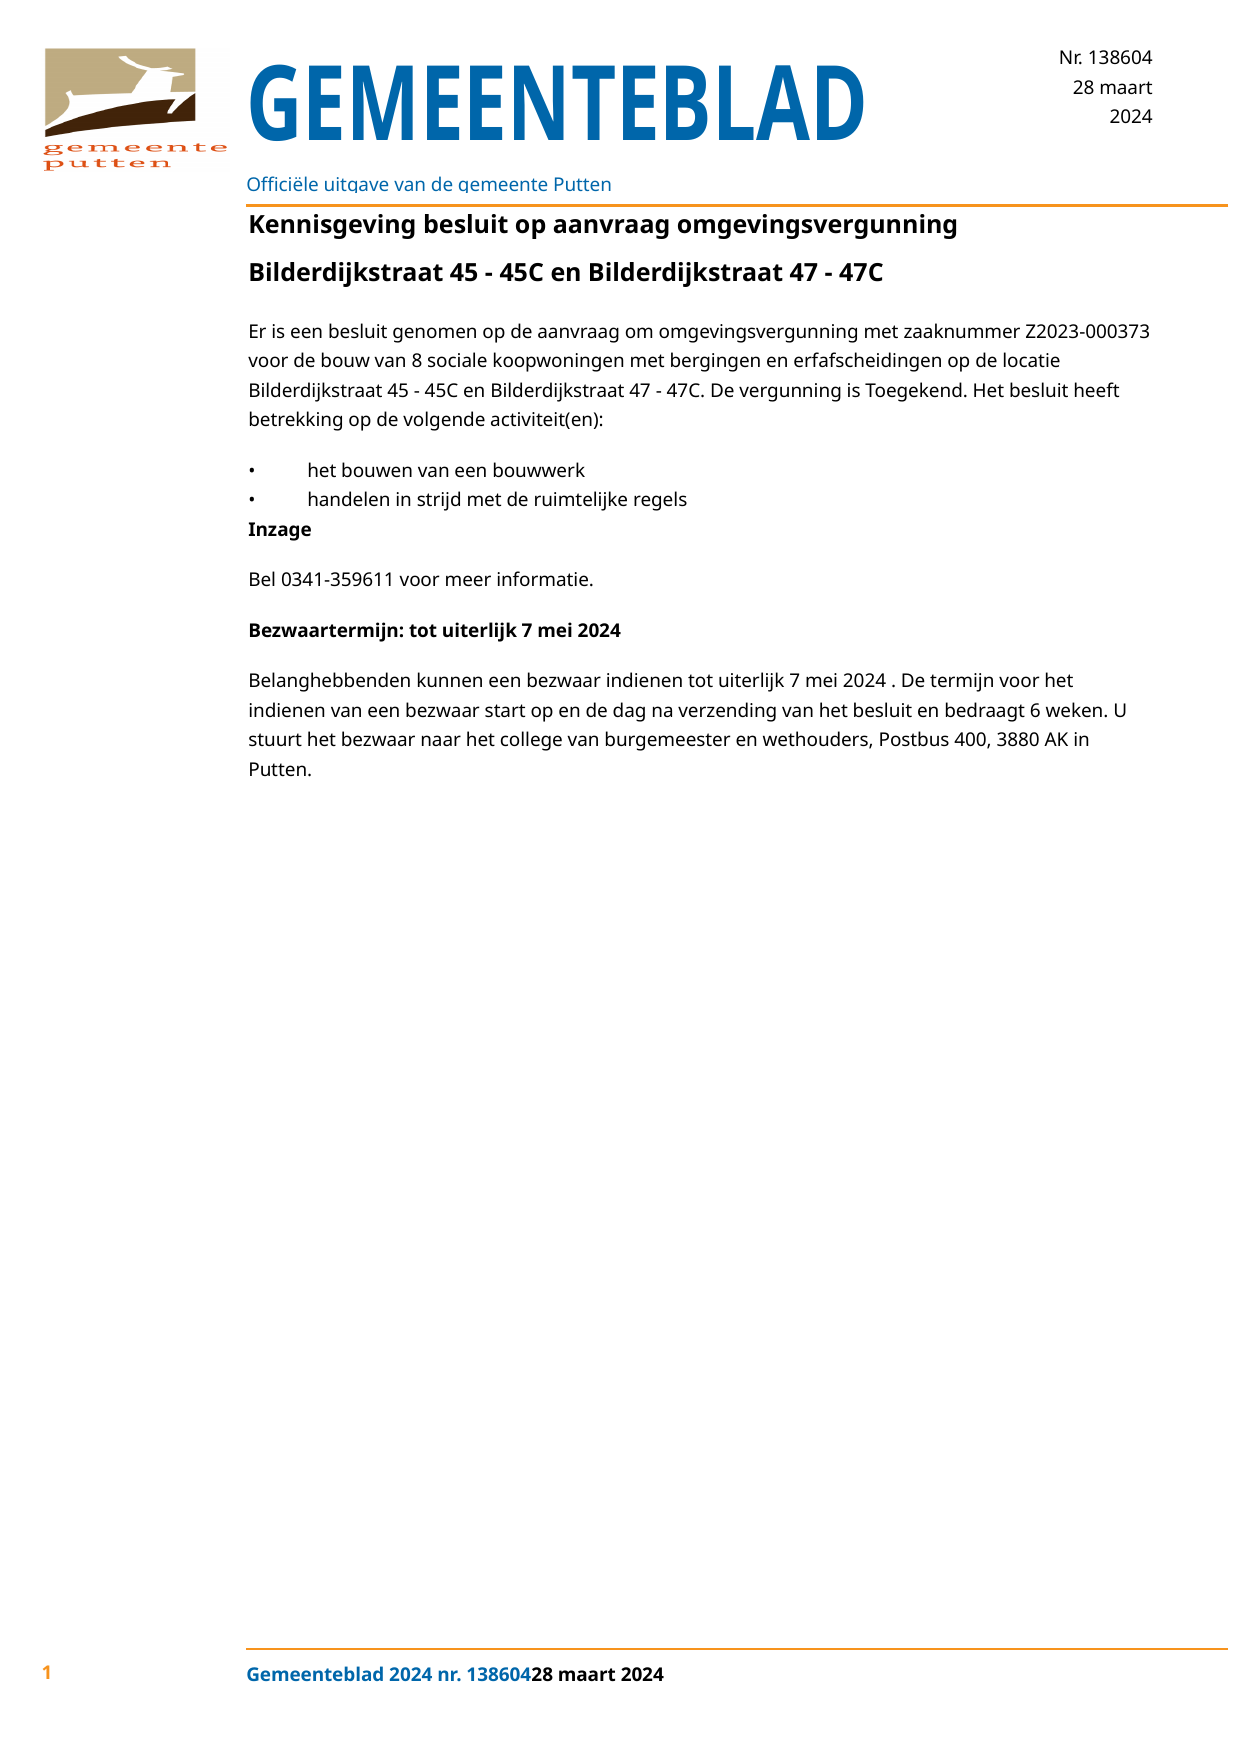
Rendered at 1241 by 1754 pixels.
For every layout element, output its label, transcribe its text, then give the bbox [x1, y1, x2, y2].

text Belanghebbenden kunnen een bezwaar indienen tot uiterlijk 7 mei 2024 . De termijn voor het indienen van een bezwaar start op en de dag na verzending van het besluit en bedraagt 6 weken. U stuurt het bezwaar naar het college van burgemeester en wethouders, Postbus 400, 3880 AK in Putten. [248, 667, 1152, 782]
text Er is een besluit genomen op de aanvraag om omgevingsvergunning met zaaknummer Z2023-000373 voor de bouw van 8 sociale koopwoningen met bergingen en erfafscheidingen op de locatie Bilderdijkstraat 45 - 45C en Bilderdijkstraat 47 - 47C. De vergunning is Toegekend. Het besluit heeft betrekking op de volgende activiteit(en): [248, 318, 1152, 432]
text Bel 0341-359611 voor meer informatie. [248, 567, 1152, 592]
text Inzage [248, 516, 1152, 542]
list handelen in strijd met de ruimtelijke regels [248, 487, 1152, 512]
picture [41, 47, 231, 172]
text Bezwaartermijn: tot uiterlijk 7 mei 2024 [248, 617, 1152, 643]
text Kennisgeving besluit op aanvraag omgevingsvergunning Bilderdijkstraat 45 - 45C en Bilderdijkstraat 47 - 47C [248, 207, 1152, 288]
list het bouwen van een bouwwerk [248, 457, 1152, 483]
